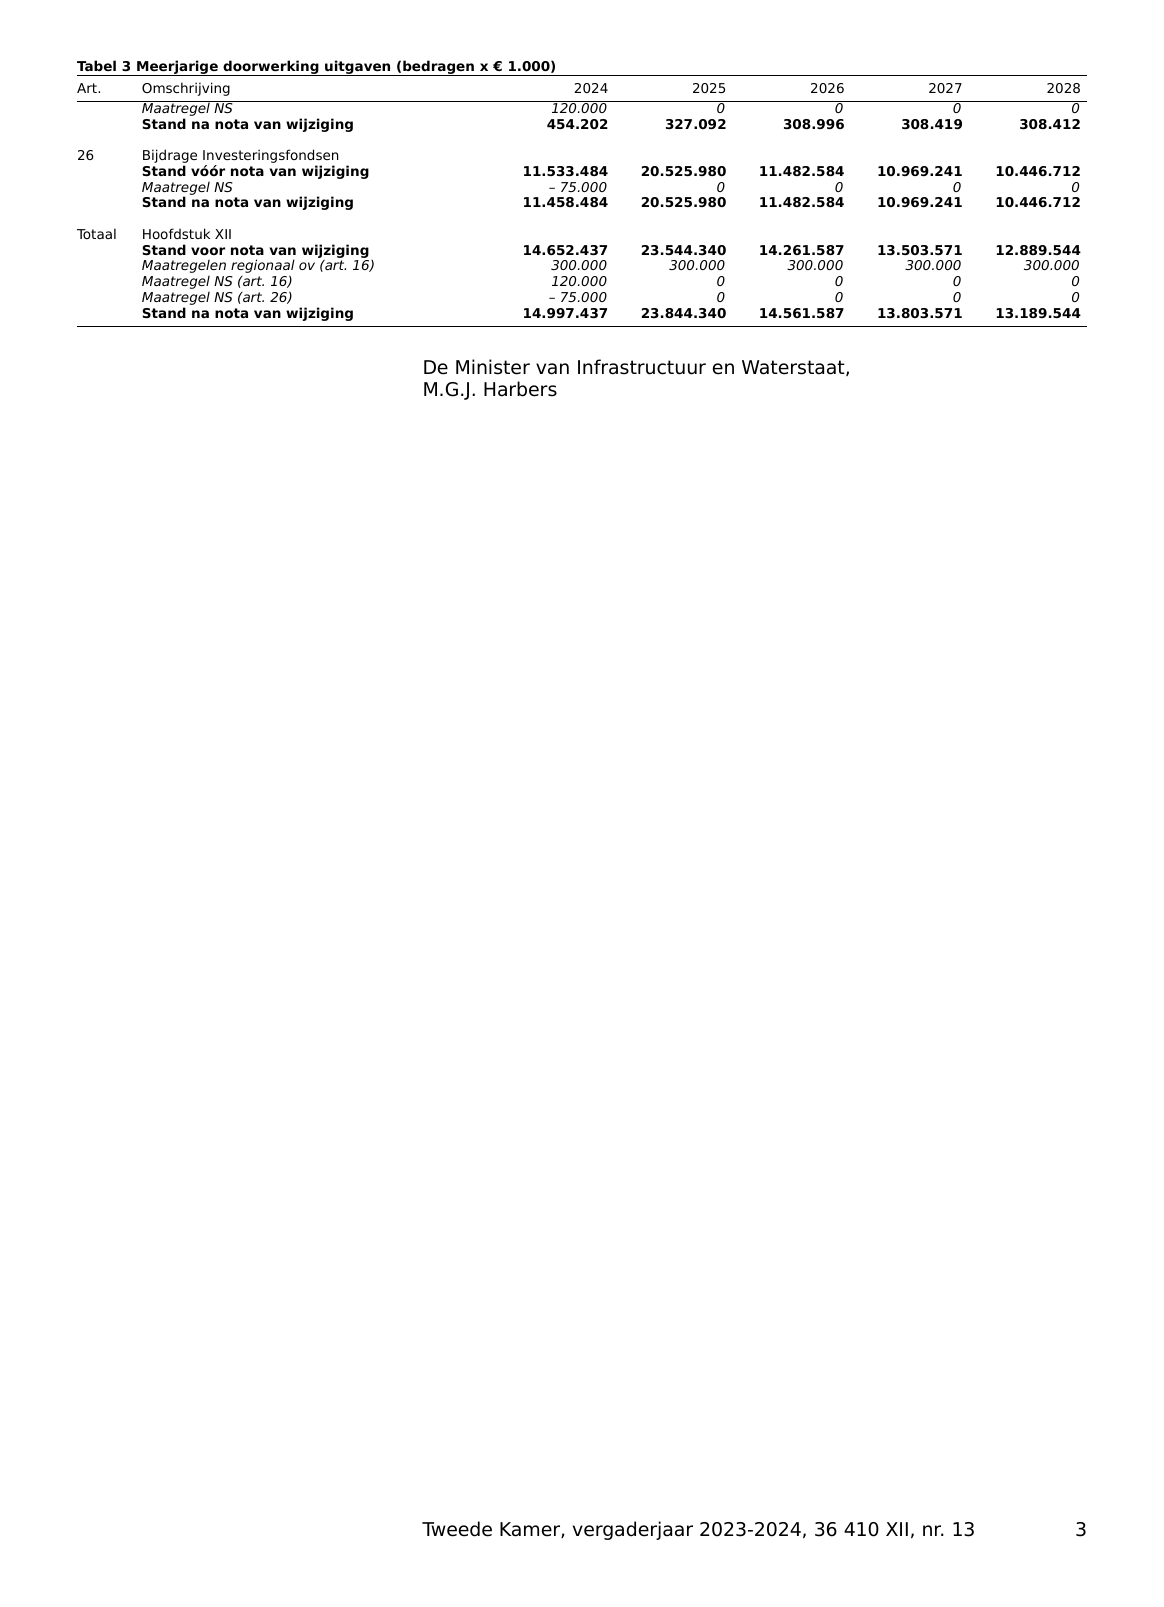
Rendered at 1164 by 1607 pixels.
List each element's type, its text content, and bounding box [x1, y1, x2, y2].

table_cell 23.544.340 [614, 243, 732, 258]
table_cell Hoofdstuk XII [136, 227, 496, 242]
table_cell 300.000 [496, 258, 614, 274]
table_cell [969, 133, 1087, 148]
table_cell Omschrijving [136, 76, 496, 101]
table_cell 0 [732, 290, 850, 305]
table_cell 0 [969, 290, 1087, 305]
table_cell Stand na nota van wijziging [136, 305, 496, 326]
table_cell [969, 211, 1087, 227]
table_cell 2028 [969, 76, 1087, 101]
table_cell 308.419 [850, 117, 968, 132]
table_cell 13.503.571 [850, 243, 968, 258]
table_cell 13.189.544 [969, 305, 1087, 326]
table_cell 20.525.980 [614, 195, 732, 211]
table_cell 10.446.712 [969, 195, 1087, 211]
table_cell Maatregel NS (art. 16) [136, 274, 496, 290]
table_cell 14.561.587 [732, 305, 850, 326]
table_cell [77, 133, 136, 148]
table_cell [77, 195, 136, 211]
table_cell 0 [969, 180, 1087, 195]
table_cell 14.261.587 [732, 243, 850, 258]
table_cell 454.202 [496, 117, 614, 132]
table_cell [77, 211, 136, 227]
table_cell Stand na nota van wijziging [136, 195, 496, 211]
table_cell 308.996 [732, 117, 850, 132]
table_cell 10.969.241 [850, 164, 968, 179]
table_cell Totaal [77, 227, 136, 242]
table_cell Art. [77, 76, 136, 101]
table_cell 300.000 [732, 258, 850, 274]
text De Minister van Infrastructuur en Waterstaat, M.G.J. Harbers [422, 357, 1087, 401]
table_cell 2024 [496, 76, 614, 101]
table_cell [496, 211, 614, 227]
table_cell 10.969.241 [850, 195, 968, 211]
table_cell [77, 164, 136, 179]
table_cell Maatregel NS [136, 180, 496, 195]
table_cell Stand vóór nota van wijziging [136, 164, 496, 179]
table_cell 0 [614, 274, 732, 290]
table_cell 11.533.484 [496, 164, 614, 179]
table_cell 0 [614, 102, 732, 117]
table_header Tabel 3 Meerjarige doorwerking uitgaven (bedragen x € 1.000) [77, 59, 1087, 75]
table_cell 10.446.712 [969, 164, 1087, 179]
table_cell [732, 227, 850, 242]
table_cell 300.000 [969, 258, 1087, 274]
table_cell 2026 [732, 76, 850, 101]
table_cell 2025 [614, 76, 732, 101]
table_cell 300.000 [850, 258, 968, 274]
table_cell [732, 133, 850, 148]
table_cell 308.412 [969, 117, 1087, 132]
table_cell 26 [77, 148, 136, 164]
table_cell [77, 305, 136, 326]
table_cell 0 [850, 290, 968, 305]
table_cell [850, 227, 968, 242]
table_cell [496, 148, 614, 164]
table_cell [77, 258, 136, 274]
table_cell 0 [969, 102, 1087, 117]
table_cell – 75.000 [496, 180, 614, 195]
table_cell [77, 180, 136, 195]
table_cell 2027 [850, 76, 968, 101]
table_cell 0 [850, 102, 968, 117]
table_cell 11.482.584 [732, 195, 850, 211]
table_cell 0 [969, 274, 1087, 290]
table_cell 0 [614, 180, 732, 195]
table_cell 11.482.584 [732, 164, 850, 179]
table_cell Maatregel NS [136, 102, 496, 117]
table_cell 0 [850, 274, 968, 290]
table_cell [614, 133, 732, 148]
table_cell [614, 148, 732, 164]
table_cell [969, 227, 1087, 242]
table_cell 11.458.484 [496, 195, 614, 211]
table_cell [732, 211, 850, 227]
table_cell – 75.000 [496, 290, 614, 305]
table_cell [614, 227, 732, 242]
table_cell 0 [732, 274, 850, 290]
table_cell [77, 274, 136, 290]
table_cell [850, 133, 968, 148]
table_cell [77, 102, 136, 117]
table_cell [496, 227, 614, 242]
table_cell [136, 133, 496, 148]
table_cell 0 [732, 102, 850, 117]
table_cell [850, 148, 968, 164]
table_cell 120.000 [496, 274, 614, 290]
table_cell Maatregelen regionaal ov (art. 16) [136, 258, 496, 274]
table_cell 0 [732, 180, 850, 195]
table_cell 0 [850, 180, 968, 195]
table_cell 327.092 [614, 117, 732, 132]
table_cell 23.844.340 [614, 305, 732, 326]
table_cell 0 [614, 290, 732, 305]
table_cell 20.525.980 [614, 164, 732, 179]
table_cell 14.652.437 [496, 243, 614, 258]
table_cell Stand voor nota van wijziging [136, 243, 496, 258]
table_cell 120.000 [496, 102, 614, 117]
table_cell [77, 290, 136, 305]
table_cell [77, 243, 136, 258]
table_cell Stand na nota van wijziging [136, 117, 496, 132]
table_cell [496, 133, 614, 148]
table_cell 14.997.437 [496, 305, 614, 326]
table_cell Bijdrage Investeringsfondsen [136, 148, 496, 164]
table_cell [969, 148, 1087, 164]
table_cell Maatregel NS (art. 26) [136, 290, 496, 305]
table_cell [136, 211, 496, 227]
table_cell [77, 117, 136, 132]
table_cell 13.803.571 [850, 305, 968, 326]
table_cell [614, 211, 732, 227]
table_cell 12.889.544 [969, 243, 1087, 258]
table_cell 300.000 [614, 258, 732, 274]
table_cell [732, 148, 850, 164]
table_cell [850, 211, 968, 227]
